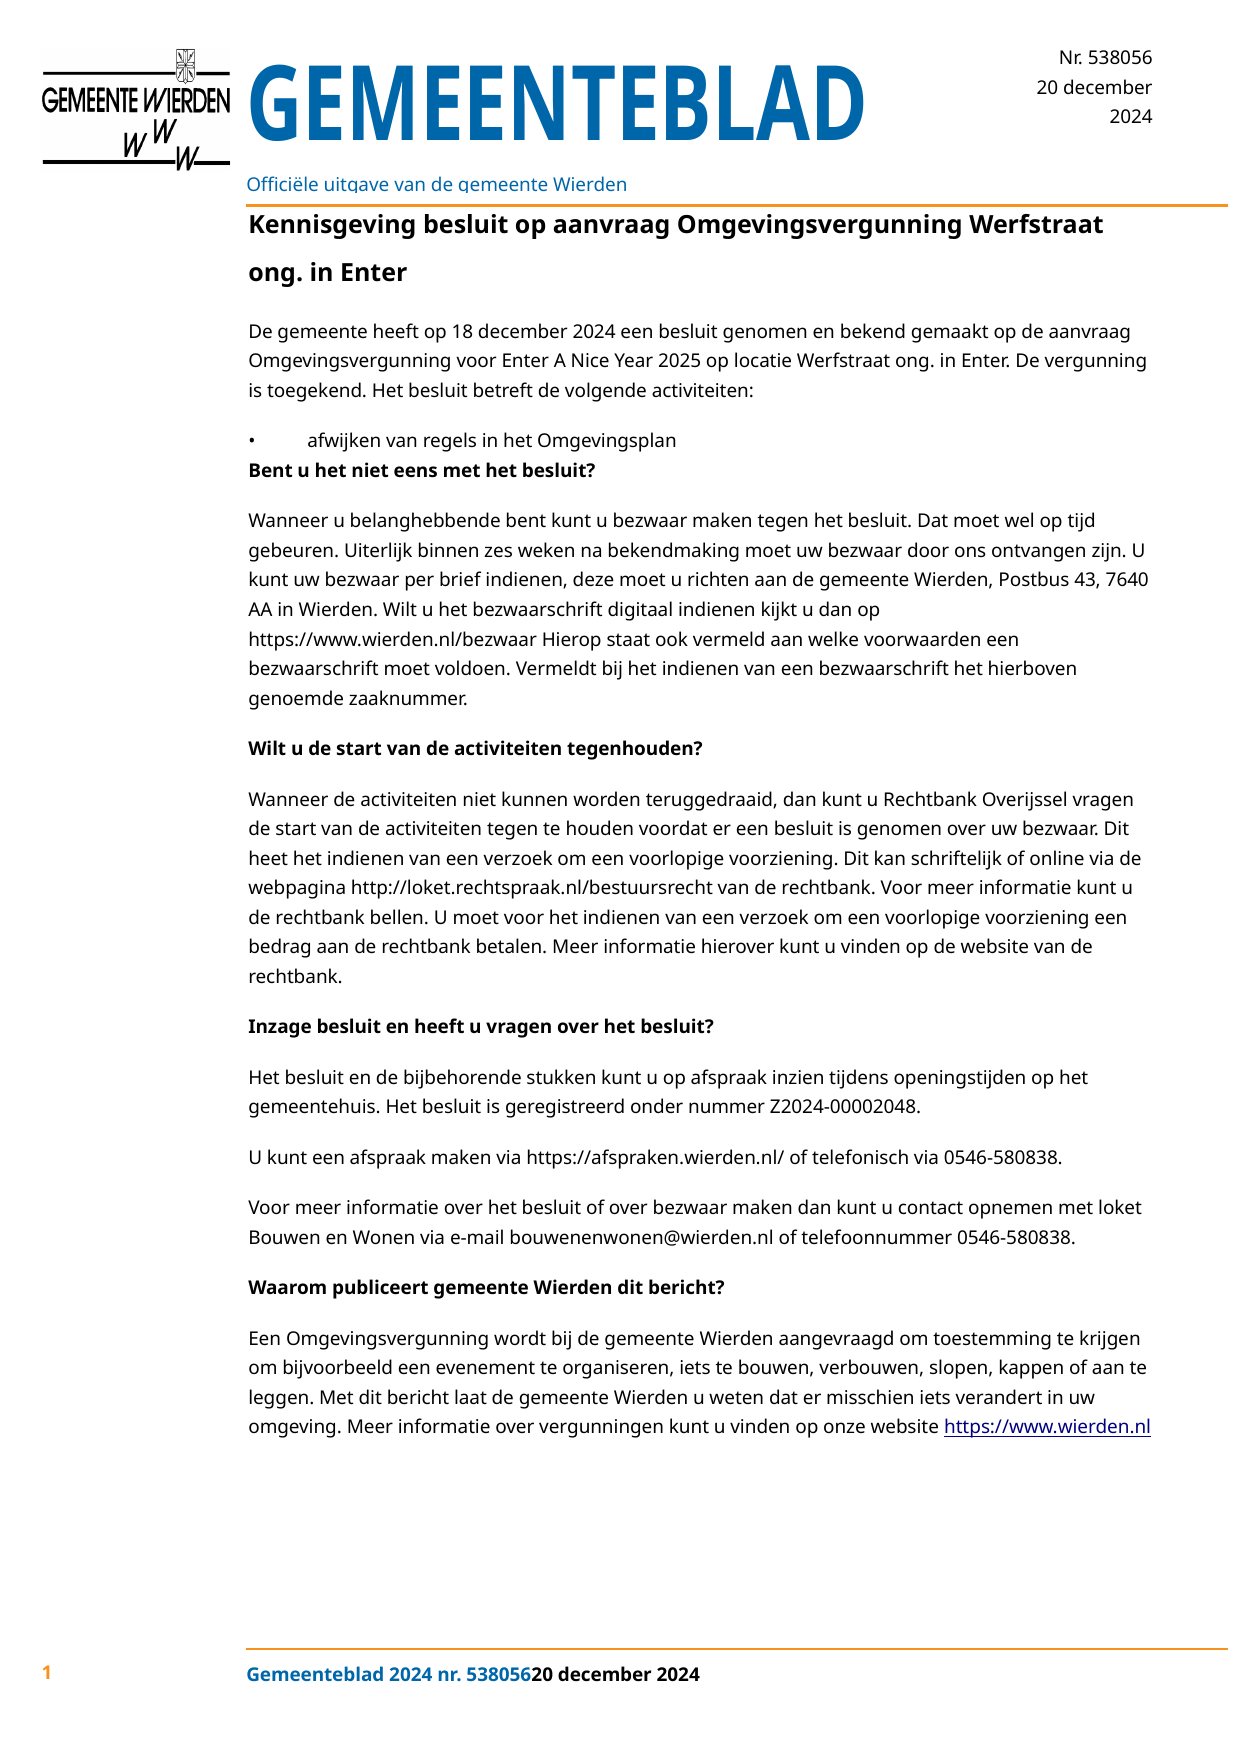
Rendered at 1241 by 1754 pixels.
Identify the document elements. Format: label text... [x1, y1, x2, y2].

text Waarom publiceert gemeente Wierden dit bericht? [248, 1274, 1152, 1300]
text Wanneer u belanghebbende bent kunt u bezwaar maken tegen het besluit. Dat moet wel op tijd gebeuren. Uiterlijk binnen zes weken na bekendmaking moet uw bezwaar door ons ontvangen zijn. U kunt uw bezwaar per brief indienen, deze moet u richten aan de gemeente Wierden, Postbus 43, 7640 AA in Wierden. Wilt u het bezwaarschrift digitaal indienen kijkt u dan op https://www.wierden.nl/bezwaar Hierop staat ook vermeld aan welke voorwaarden een bezwaarschrift moet voldoen. Vermeldt bij het indienen van een bezwaarschrift het hierboven genoemde zaaknummer. [248, 507, 1152, 711]
text Wilt u de start van de activiteiten tegenhouden? [248, 735, 1152, 761]
text Kennisgeving besluit op aanvraag Omgevingsvergunning Werfstraat ong. in Enter [248, 207, 1152, 288]
list afwijken van regels in het Omgevingsplan [248, 427, 1152, 453]
text Wanneer de activiteiten niet kunnen worden teruggedraaid, dan kunt u Rechtbank Overijssel vragen de start van de activiteiten tegen te houden voordat er een besluit is genomen over uw bezwaar. Dit heet het indienen van een verzoek om een voorlopige voorziening. Dit kan schriftelijk of online via de webpagina http://loket.rechtspraak.nl/bestuursrecht van de rechtbank. Voor meer informatie kunt u de rechtbank bellen. U moet voor het indienen van een verzoek om een voorlopige voorziening een bedrag aan de rechtbank betalen. Meer informatie hierover kunt u vinden op de website van de rechtbank. [248, 786, 1152, 989]
picture [41, 47, 231, 172]
text Het besluit en de bijbehorende stukken kunt u op afspraak inzien tijdens openingstijden op het gemeentehuis. Het besluit is geregistreerd onder nummer Z2024-00002048. [248, 1064, 1152, 1119]
text U kunt een afspraak maken via https://afspraken.wierden.nl/ of telefonisch via 0546-580838. [248, 1144, 1152, 1170]
text Een Omgevingsvergunning wordt bij de gemeente Wierden aangevraagd om toestemming te krijgen om bijvoorbeeld een evenement te organiseren, iets te bouwen, verbouwen, slopen, kappen of aan te leggen. Met dit bericht laat de gemeente Wierden u weten dat er misschien iets verandert in uw omgeving. Meer informatie over vergunningen kunt u vinden op onze website https://www.wierden.nl [248, 1325, 1152, 1439]
text Inzage besluit en heeft u vragen over het besluit? [248, 1014, 1152, 1039]
text Voor meer informatie over het besluit of over bezwaar maken dan kunt u contact opnemen met loket Bouwen en Wonen via e-mail bouwenenwonen@wierden.nl of telefoonnummer 0546-580838. [248, 1194, 1152, 1250]
text De gemeente heeft op 18 december 2024 een besluit genomen en bekend gemaakt op de aanvraag Omgevingsvergunning voor Enter A Nice Year 2025 op locatie Werfstraat ong. in Enter. De vergunning is toegekend. Het besluit betreft de volgende activiteiten: [248, 318, 1152, 403]
text Bent u het niet eens met het besluit? [248, 457, 1152, 483]
